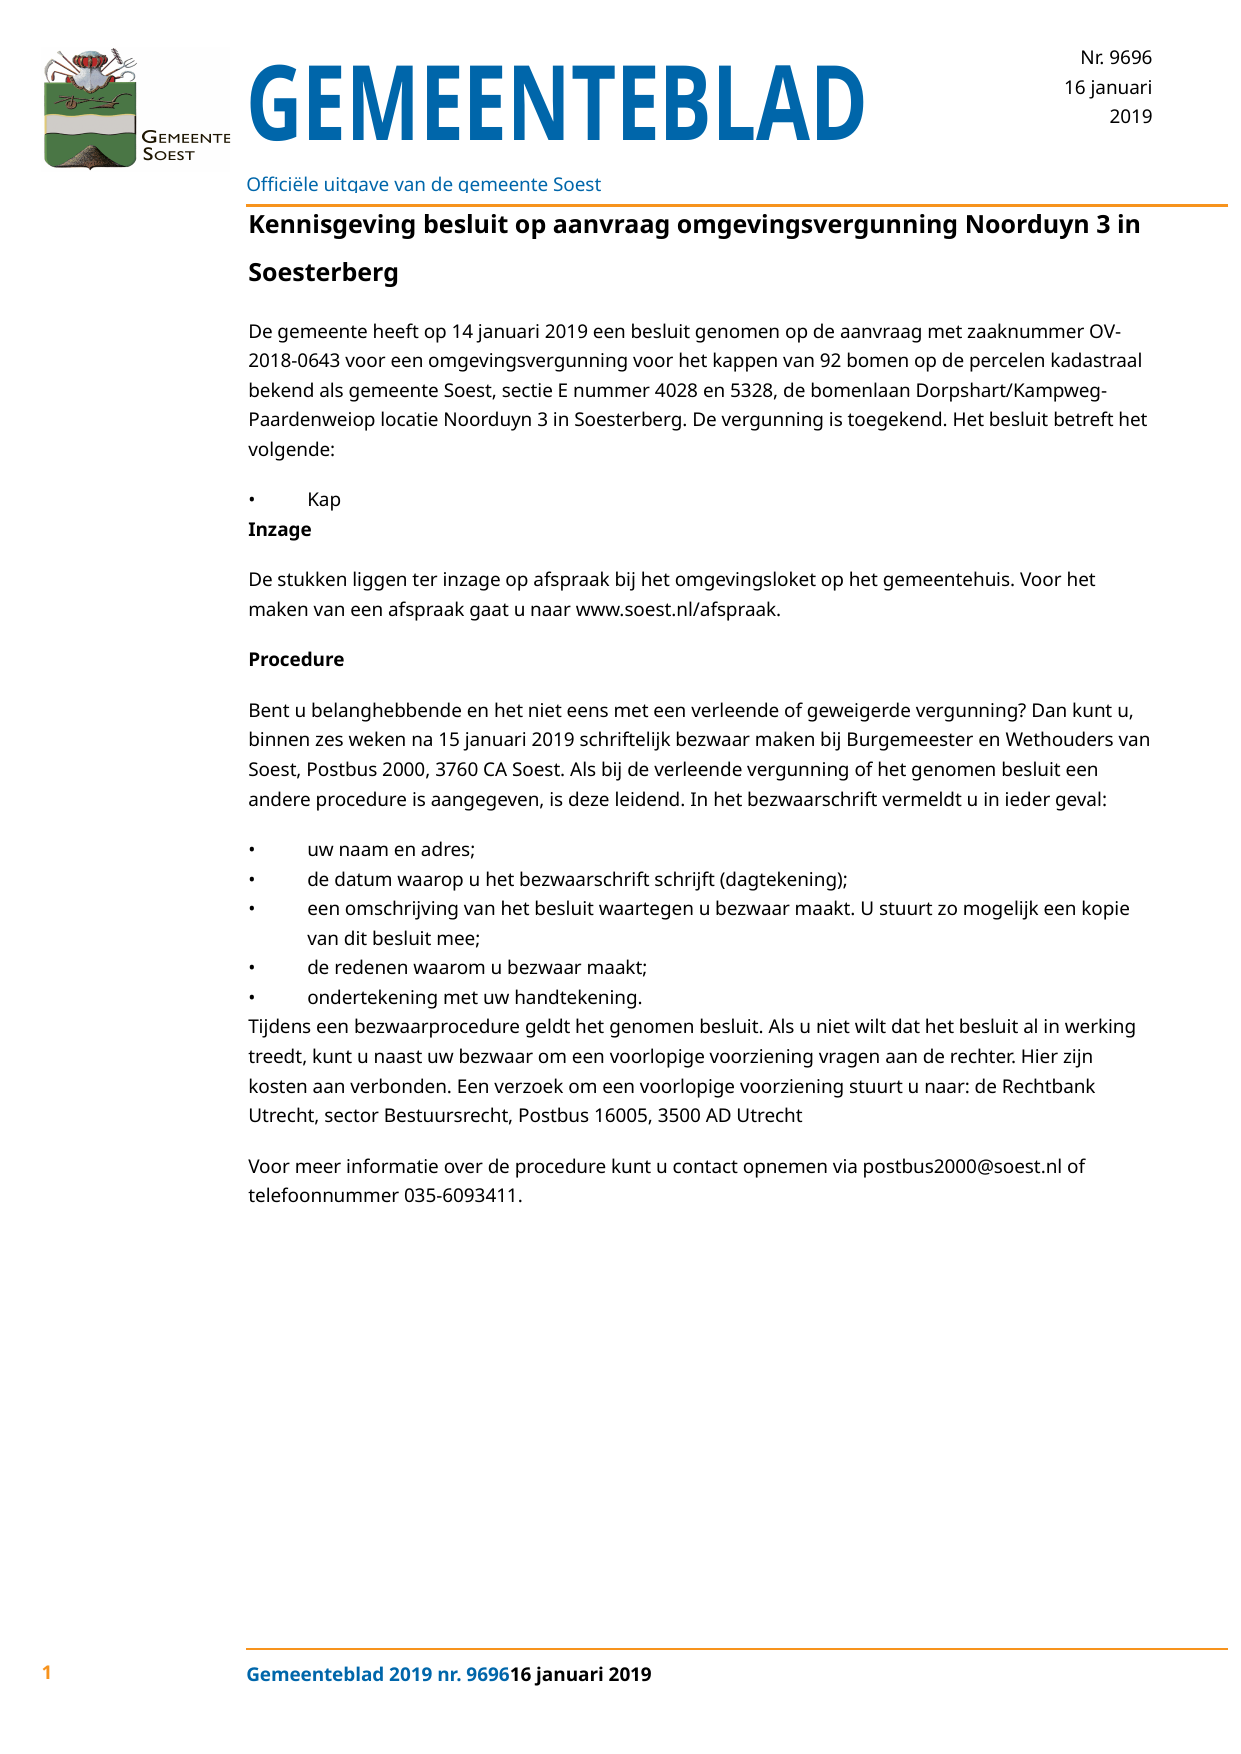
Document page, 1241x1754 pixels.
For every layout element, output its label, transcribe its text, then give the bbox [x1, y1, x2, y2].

picture [41, 47, 231, 172]
text De gemeente heeft op 14 januari 2019 een besluit genomen op de aanvraag met zaaknummer OV-2018-0643 voor een omgevingsvergunning voor het kappen van 92 bomen op de percelen kadastraal bekend als gemeente Soest, sectie E nummer 4028 en 5328, de bomenlaan Dorpshart/Kampweg-Paardenweiop locatie Noorduyn 3 in Soesterberg. De vergunning is toegekend. Het besluit betreft het volgende: [248, 318, 1152, 462]
list de datum waarop u het bezwaarschrift schrijft (dagtekening); [248, 866, 1152, 892]
list een omschrijving van het besluit waartegen u bezwaar maakt. U stuurt zo mogelijk een kopie van dit besluit mee; [248, 895, 1152, 951]
text De stukken liggen ter inzage op afspraak bij het omgevingsloket op het gemeentehuis. Voor het maken van een afspraak gaat u naar www.soest.nl/afspraak. [248, 567, 1152, 622]
text Voor meer informatie over de procedure kunt u contact opnemen via postbus2000@soest.nl of telefoonnummer 035-6093411. [248, 1153, 1152, 1208]
text Tijdens een bezwaarprocedure geldt het genomen besluit. Als u niet wilt dat het besluit al in werking treedt, kunt u naast uw bezwaar om een voorlopige voorziening vragen aan de rechter. Hier zijn kosten aan verbonden. Een verzoek om een voorlopige voorziening stuurt u naar: de Rechtbank Utrecht, sector Bestuursrecht, Postbus 16005, 3500 AD Utrecht [248, 1014, 1152, 1128]
text Procedure [248, 647, 1152, 672]
list Kap [248, 487, 1152, 512]
list uw naam en adres; [248, 836, 1152, 862]
list ondertekening met uw handtekening. [248, 984, 1152, 1010]
text Kennisgeving besluit op aanvraag omgevingsvergunning Noorduyn 3 in Soesterberg [248, 207, 1152, 288]
text Bent u belanghebbende en het niet eens met een verleende of geweigerde vergunning? Dan kunt u, binnen zes weken na 15 januari 2019 schriftelijk bezwaar maken bij Burgemeester en Wethouders van Soest, Postbus 2000, 3760 CA Soest. Als bij de verleende vergunning of het genomen besluit een andere procedure is aangegeven, is deze leidend. In het bezwaarschrift vermeldt u in ieder geval: [248, 697, 1152, 812]
list de redenen waarom u bezwaar maakt; [248, 954, 1152, 980]
text Inzage [248, 516, 1152, 542]
